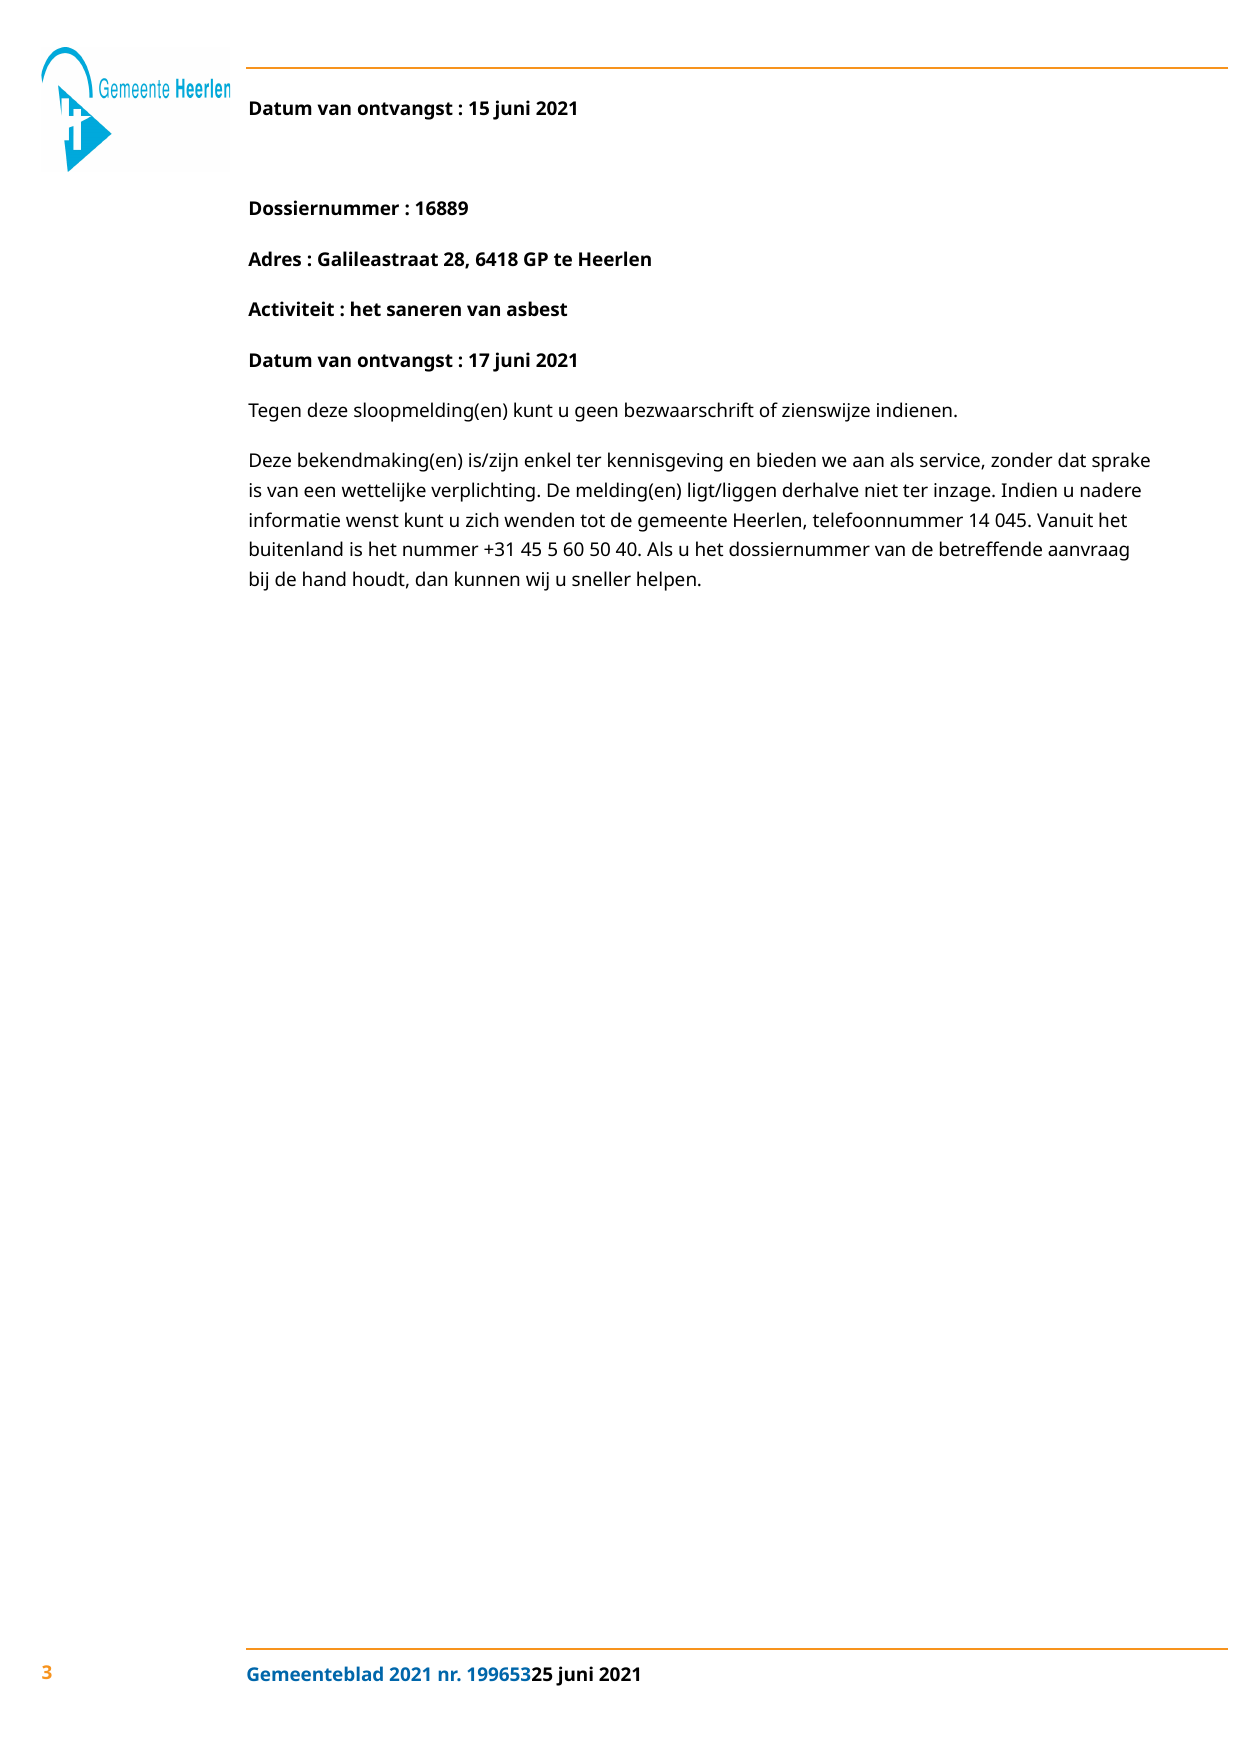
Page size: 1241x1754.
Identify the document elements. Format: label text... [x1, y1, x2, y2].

text Datum van ontvangst : 15 juni 2021 [248, 95, 1152, 121]
picture [41, 47, 59, 70]
text Tegen deze sloopmelding(en) kunt u geen bezwaarschrift of zienswijze indienen. [248, 397, 1152, 423]
text Activiteit : het saneren van asbest [248, 296, 1152, 322]
text Datum van ontvangst : 17 juni 2021 [248, 347, 1152, 373]
text Adres : Galileastraat 28, 6418 GP te Heerlen [248, 246, 1152, 272]
text Deze bekendmaking(en) is/zijn enkel ter kennisgeving en bieden we aan als service, zonder dat sprake is van een wettelijke verplichting. De melding(en) ligt/liggen derhalve niet ter inzage. Indien u nadere informatie wenst kunt u zich wenden tot de gemeente Heerlen, telefoonnummer 14 045. Vanuit het buitenland is het nummer +31 45 5 60 50 40. Als u het dossiernummer van de betreffende aanvraag bij de hand houdt, dan kunnen wij u sneller helpen. [248, 448, 1152, 592]
picture [41, 47, 231, 172]
text Dossiernummer : 16889 [248, 196, 1152, 221]
